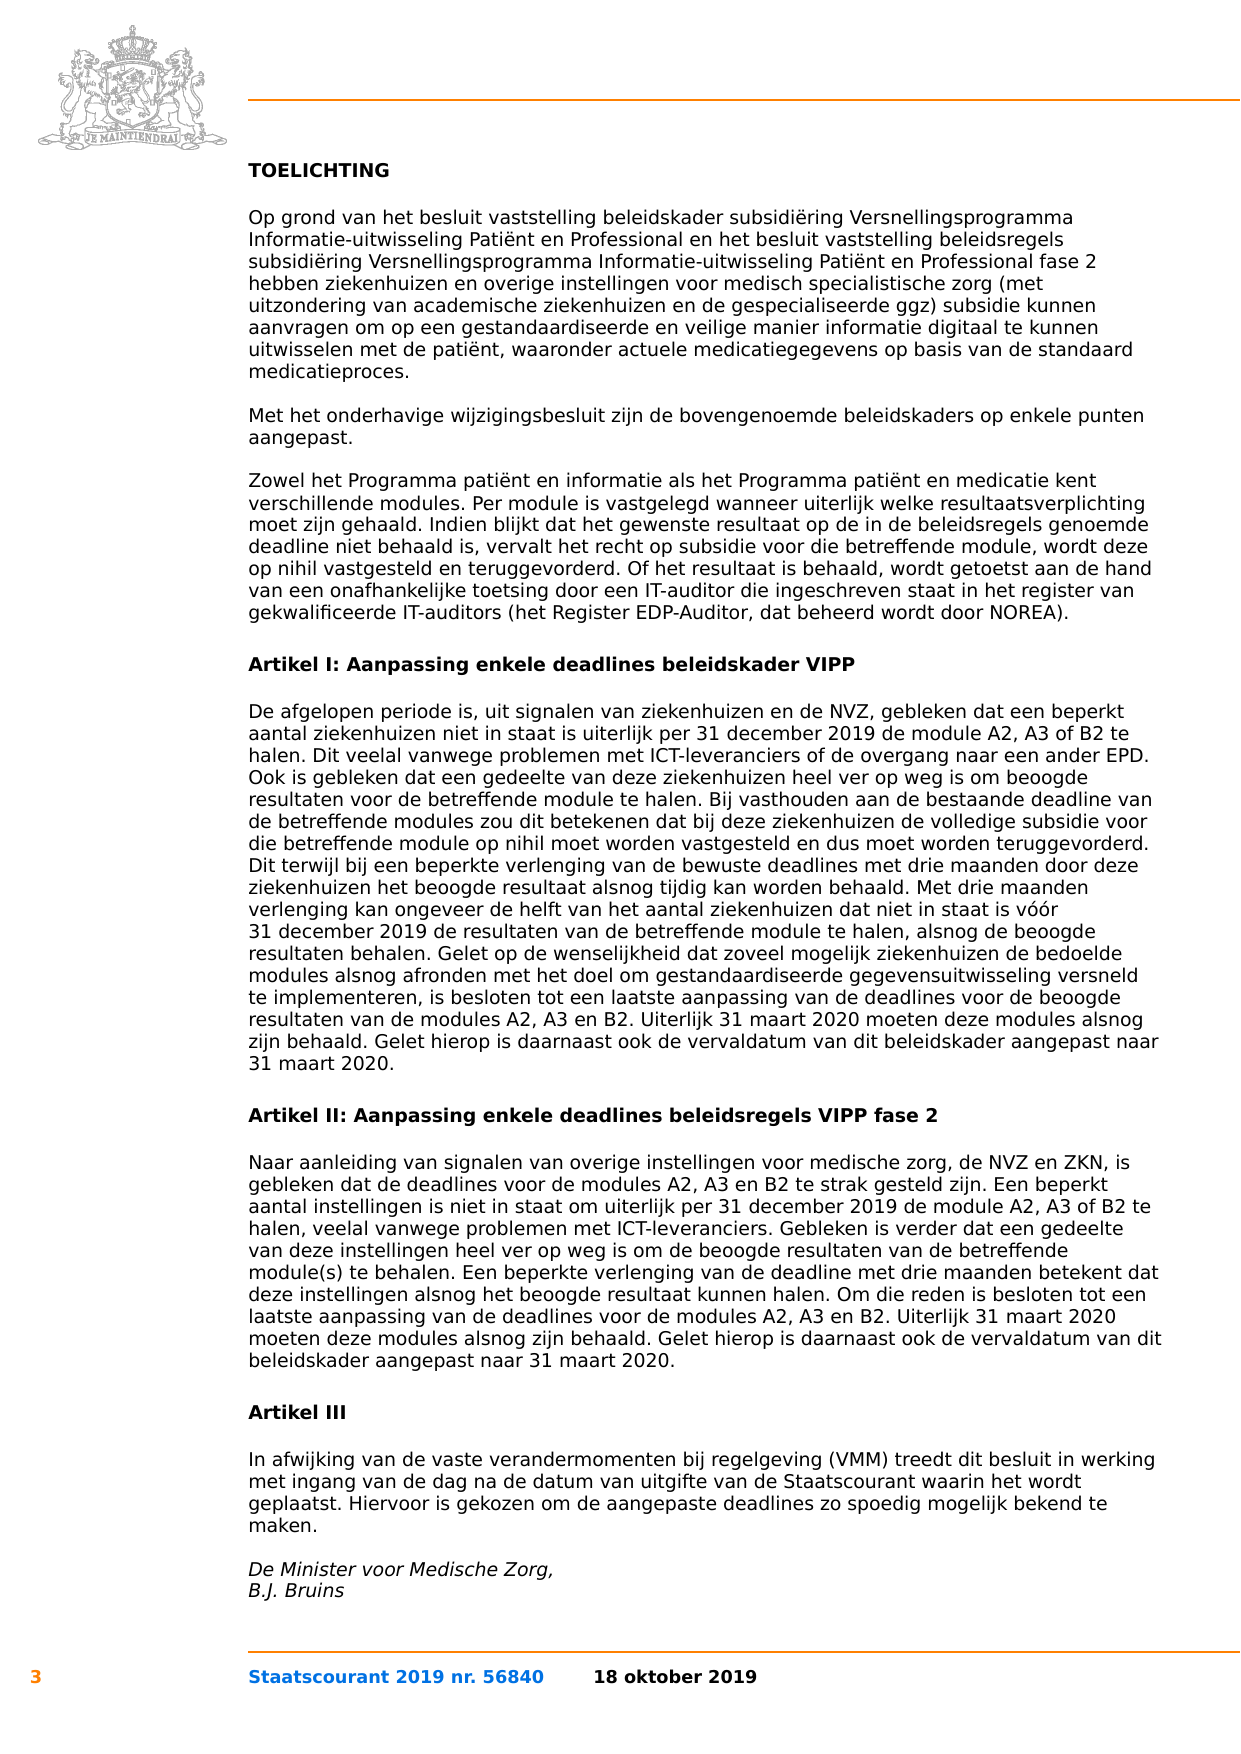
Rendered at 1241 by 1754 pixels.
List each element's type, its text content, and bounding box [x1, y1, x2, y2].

subtitle Artikel II: Aanpassing enkele deadlines beleidsregels VIPP fase 2 [248, 1105, 1163, 1127]
subtitle TOELICHTING [248, 160, 1163, 182]
subtitle Artikel III [248, 1402, 1163, 1424]
subtitle Artikel I: Aanpassing enkele deadlines beleidskader VIPP [248, 654, 1163, 676]
text Op grond van het besluit vaststelling beleidskader subsidiëring Versnellingsprogramma Informatie-uitwisseling Patiënt en Professional en het besluit vaststelling beleidsregels subsidiëring Versnellingsprogramma Informatie-uitwisseling Patiënt en Professional fase 2 hebben ziekenhuizen en overige instellingen voor medisch specialistische zorg (met uitzondering van academische ziekenhuizen en de gespecialiseerde ggz) subsidie kunnen aanvragen om op een gestandaardiseerde en veilige manier informatie digitaal te kunnen uitwisselen met de patiënt, waaronder actuele medicatiegegevens op basis van de standaard medicatieproces. [248, 207, 1163, 383]
text De Minister voor Medische Zorg, B.J. Bruins [248, 1558, 1163, 1602]
text In afwijking van de vaste verandermomenten bij regelgeving (VMM) treedt dit besluit in werking met ingang van de dag na de datum van uitgifte van de Staatscourant waarin het wordt geplaatst. Hiervoor is gekozen om de aangepaste deadlines zo spoedig mogelijk bekend te maken. [248, 1449, 1163, 1537]
text Naar aanleiding van signalen van overige instellingen voor medische zorg, de NVZ en ZKN, is gebleken dat de deadlines voor de modules A2, A3 en B2 te strak gesteld zijn. Een beperkt aantal instellingen is niet in staat om uiterlijk per 31 december 2019 de module A2, A3 of B2 te halen, veelal vanwege problemen met ICT-leveranciers. Gebleken is verder dat een gedeelte van deze instellingen heel ver op weg is om de beoogde resultaten van de betreffende module(s) te behalen. Een beperkte verlenging van de deadline met drie maanden betekent dat deze instellingen alsnog het beoogde resultaat kunnen halen. Om die reden is besloten tot een laatste aanpassing van de deadlines voor de modules A2, A3 en B2. Uiterlijk 31 maart 2020 moeten deze modules alsnog zijn behaald. Gelet hierop is daarnaast ook de vervaldatum van dit beleidskader aangepast naar 31 maart 2020. [248, 1152, 1163, 1372]
picture [38, 25, 227, 150]
text Met het onderhavige wijzigingsbesluit zijn de bovengenoemde beleidskaders op enkele punten aangepast. [248, 404, 1163, 448]
text De afgelopen periode is, uit signalen van ziekenhuizen en de NVZ, gebleken dat een beperkt aantal ziekenhuizen niet in staat is uiterlijk per 31 december 2019 de module A2, A3 of B2 te halen. Dit veelal vanwege problemen met ICT-leveranciers of de overgang naar een ander EPD. Ook is gebleken dat een gedeelte van deze ziekenhuizen heel ver op weg is om beoogde resultaten voor de betreffende module te halen. Bij vasthouden aan de bestaande deadline van de betreffende modules zou dit betekenen dat bij deze ziekenhuizen de volledige subsidie voor die betreffende module op nihil moet worden vastgesteld en dus moet worden teruggevorderd. Dit terwijl bij een beperkte verlenging van de bewuste deadlines met drie maanden door deze ziekenhuizen het beoogde resultaat alsnog tijdig kan worden behaald. Met drie maanden verlenging kan ongeveer de helft van het aantal ziekenhuizen dat niet in staat is vóór 31 december 2019 de resultaten van de betreffende module te halen, alsnog de beoogde resultaten behalen. Gelet op de wenselijkheid dat zoveel mogelijk ziekenhuizen de bedoelde modules alsnog afronden met het doel om gestandaardiseerde gegevensuitwisseling versneld te implementeren, is besloten tot een laatste aanpassing van de deadlines voor de beoogde resultaten van de modules A2, A3 en B2. Uiterlijk 31 maart 2020 moeten deze modules alsnog zijn behaald. Gelet hierop is daarnaast ook de vervaldatum van dit beleidskader aangepast naar 31 maart 2020. [248, 701, 1163, 1075]
text Zowel het Programma patiënt en informatie als het Programma patiënt en medicatie kent verschillende modules. Per module is vastgelegd wanneer uiterlijk welke resultaatsverplichting moet zijn gehaald. Indien blijkt dat het gewenste resultaat op de in de beleidsregels genoemde deadline niet behaald is, vervalt het recht op subsidie voor die betreffende module, wordt deze op nihil vastgesteld en teruggevorderd. Of het resultaat is behaald, wordt getoetst aan de hand van een onafhankelijke toetsing door een IT-auditor die ingeschreven staat in het register van gekwalificeerde IT-auditors (het Register EDP-Auditor, dat beheerd wordt door NOREA). [248, 470, 1163, 624]
